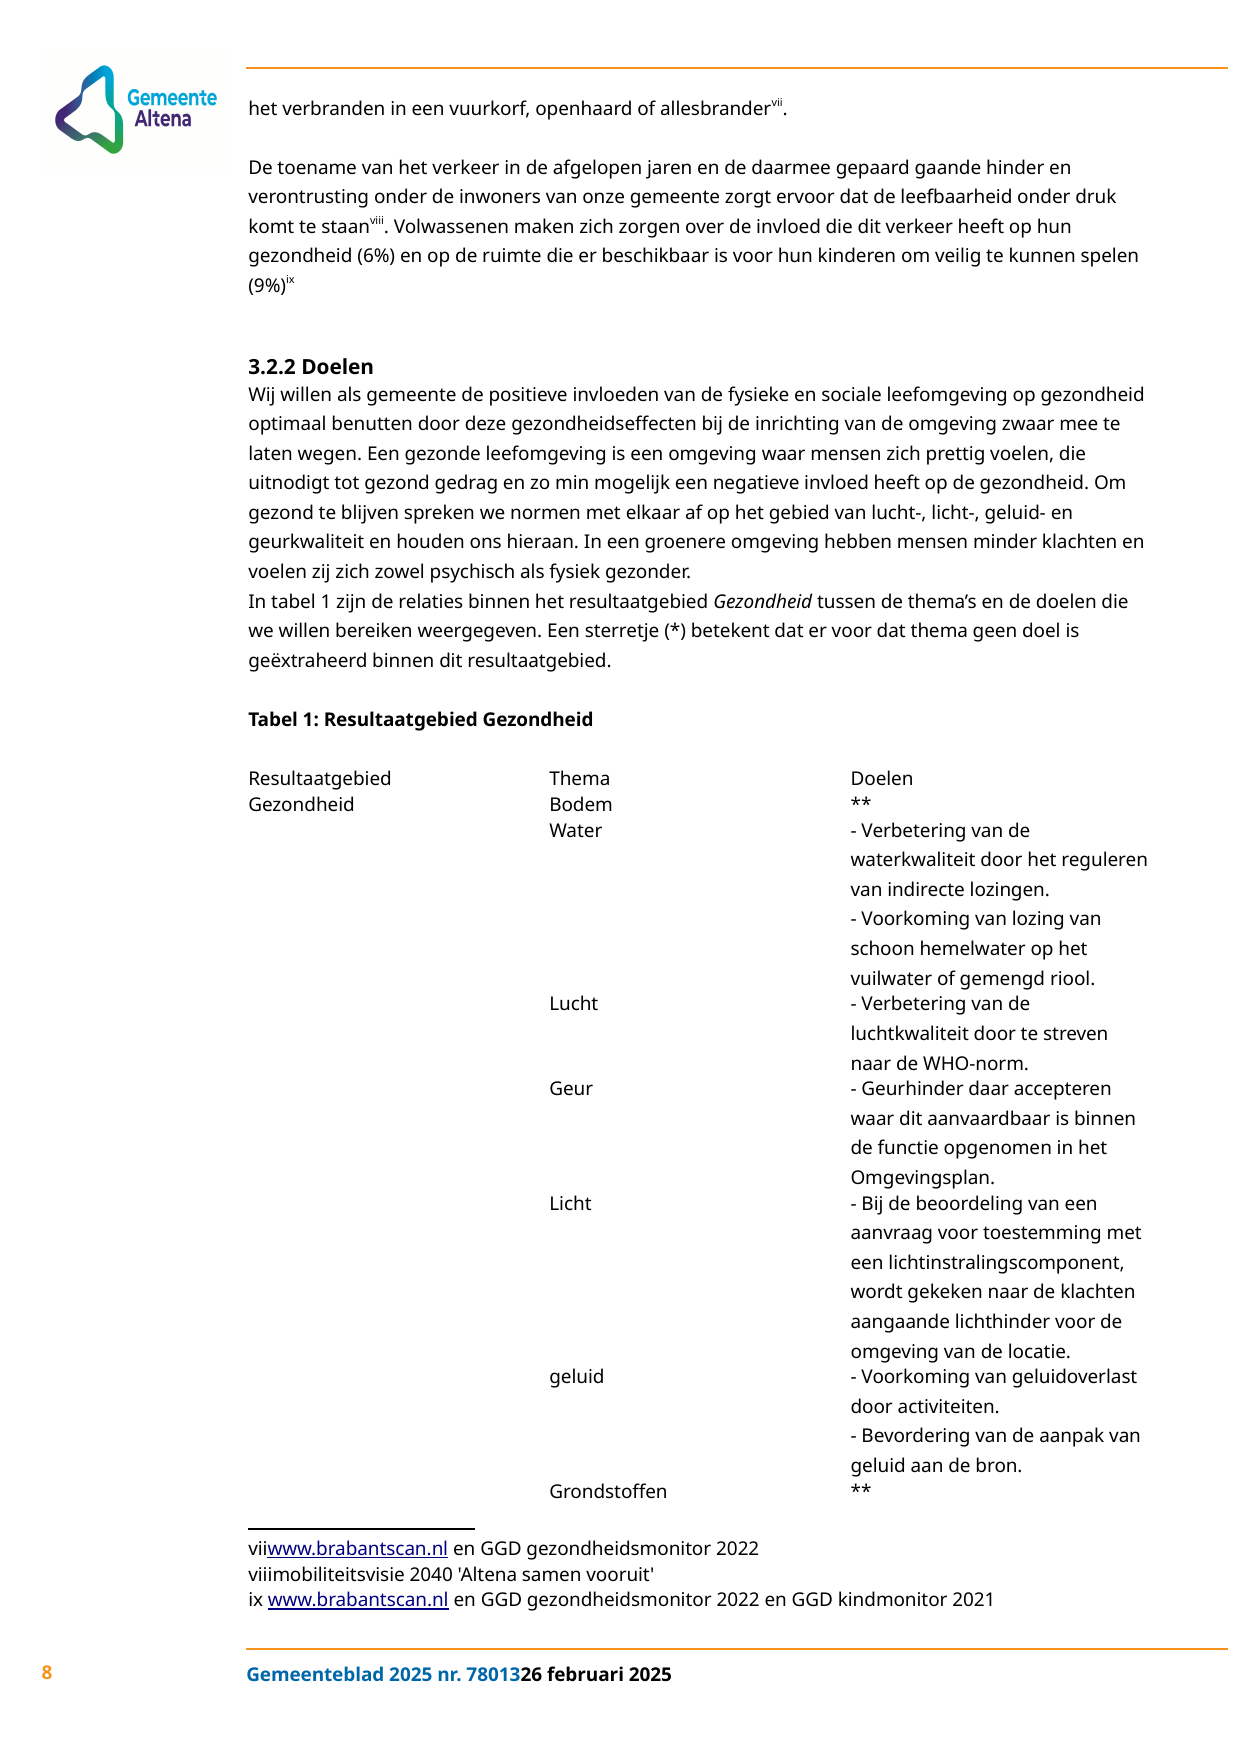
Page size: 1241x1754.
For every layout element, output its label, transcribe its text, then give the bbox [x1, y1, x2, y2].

table_cell - Verbetering van de waterkwaliteit door het reguleren van indirecte lozingen. - Voorkoming van lozing van schoon hemelwater op het vuilwater of gemengd riool. [850, 817, 1152, 991]
text In tabel 1 zijn de relaties binnen het resultaatgebied Gezondheid tussen de thema’s en de doelen die we willen bereiken weergegeven. Een sterretje (*) betekent dat er voor dat thema geen doel is geëxtraheerd binnen dit resultaatgebied. [248, 588, 1152, 673]
table_cell Gezondheid [248, 791, 549, 1504]
table_cell - Voorkoming van geluidoverlast door activiteiten. - Bevordering van de aanpak van geluid aan de bron. [850, 1364, 1152, 1478]
table_cell Lucht [549, 991, 850, 1075]
table_cell ** [850, 791, 1152, 817]
table_cell - Verbetering van de luchtkwaliteit door te streven naar de WHO-norm. [850, 991, 1152, 1075]
table_cell - Geurhinder daar accepteren waar dit aanvaardbaar is binnen de functie opgenomen in het Omgevingsplan. [850, 1075, 1152, 1190]
table_cell ** [850, 1478, 1152, 1504]
text www.brabantscan.nl en GGD gezondheidsmonitor 2022 en GGD kindmonitor 2021 [248, 1586, 1152, 1612]
text mobiliteitsvisie 2040 'Altena samen vooruit' [248, 1561, 1152, 1586]
table_header Doelen [850, 765, 1152, 791]
text Tabel 1: Resultaatgebied Gezondheid [248, 706, 1152, 732]
text Wij willen als gemeente de positieve invloeden van de fysieke en sociale leefomgeving op gezondheid optimaal benutten door deze gezondheidseffecten bij de inrichting van de omgeving zwaar mee te laten wegen. Een gezonde leefomgeving is een omgeving waar mensen zich prettig voelen, die uitnodigt tot gezond gedrag en zo min mogelijk een negatieve invloed heeft op de gezondheid. Om gezond te blijven spreken we normen met elkaar af op het gebied van lucht-, licht-, geluid- en geurkwaliteit en houden ons hieraan. In een groenere omgeving hebben mensen minder klachten en voelen zij zich zowel psychisch als fysiek gezonder. [248, 381, 1152, 584]
table_header Thema [549, 765, 850, 791]
table_cell Licht [549, 1190, 850, 1363]
table_cell geluid [549, 1364, 850, 1478]
table_cell Bodem [549, 791, 850, 817]
table_header Resultaatgebied [248, 765, 549, 791]
picture [41, 47, 231, 172]
table_cell Grondstoffen [549, 1478, 850, 1504]
table_cell Water [549, 817, 850, 991]
text www.brabantscan.nl en GGD gezondheidsmonitor 2022 [248, 1535, 1152, 1561]
text 3.2.2 Doelen [248, 352, 1152, 381]
table_cell - Bij de beoordeling van een aanvraag voor toestemming met een lichtinstralingscomponent, wordt gekeken naar de klachten aangaande lichthinder voor de omgeving van de locatie. [850, 1190, 1152, 1363]
text het verbranden in een vuurkorf, openhaard of allesbrander. [248, 95, 1152, 121]
table_cell Geur [549, 1075, 850, 1190]
text De toename van het verkeer in de afgelopen jaren en de daarmee gepaard gaande hinder en verontrusting onder de inwoners van onze gemeente zorgt ervoor dat de leefbaarheid onder druk komt te staan. Volwassenen maken zich zorgen over de invloed die dit verkeer heeft op hun gezondheid (6%) en op de ruimte die er beschikbaar is voor hun kinderen om veilig te kunnen spelen (9%) [248, 154, 1152, 298]
